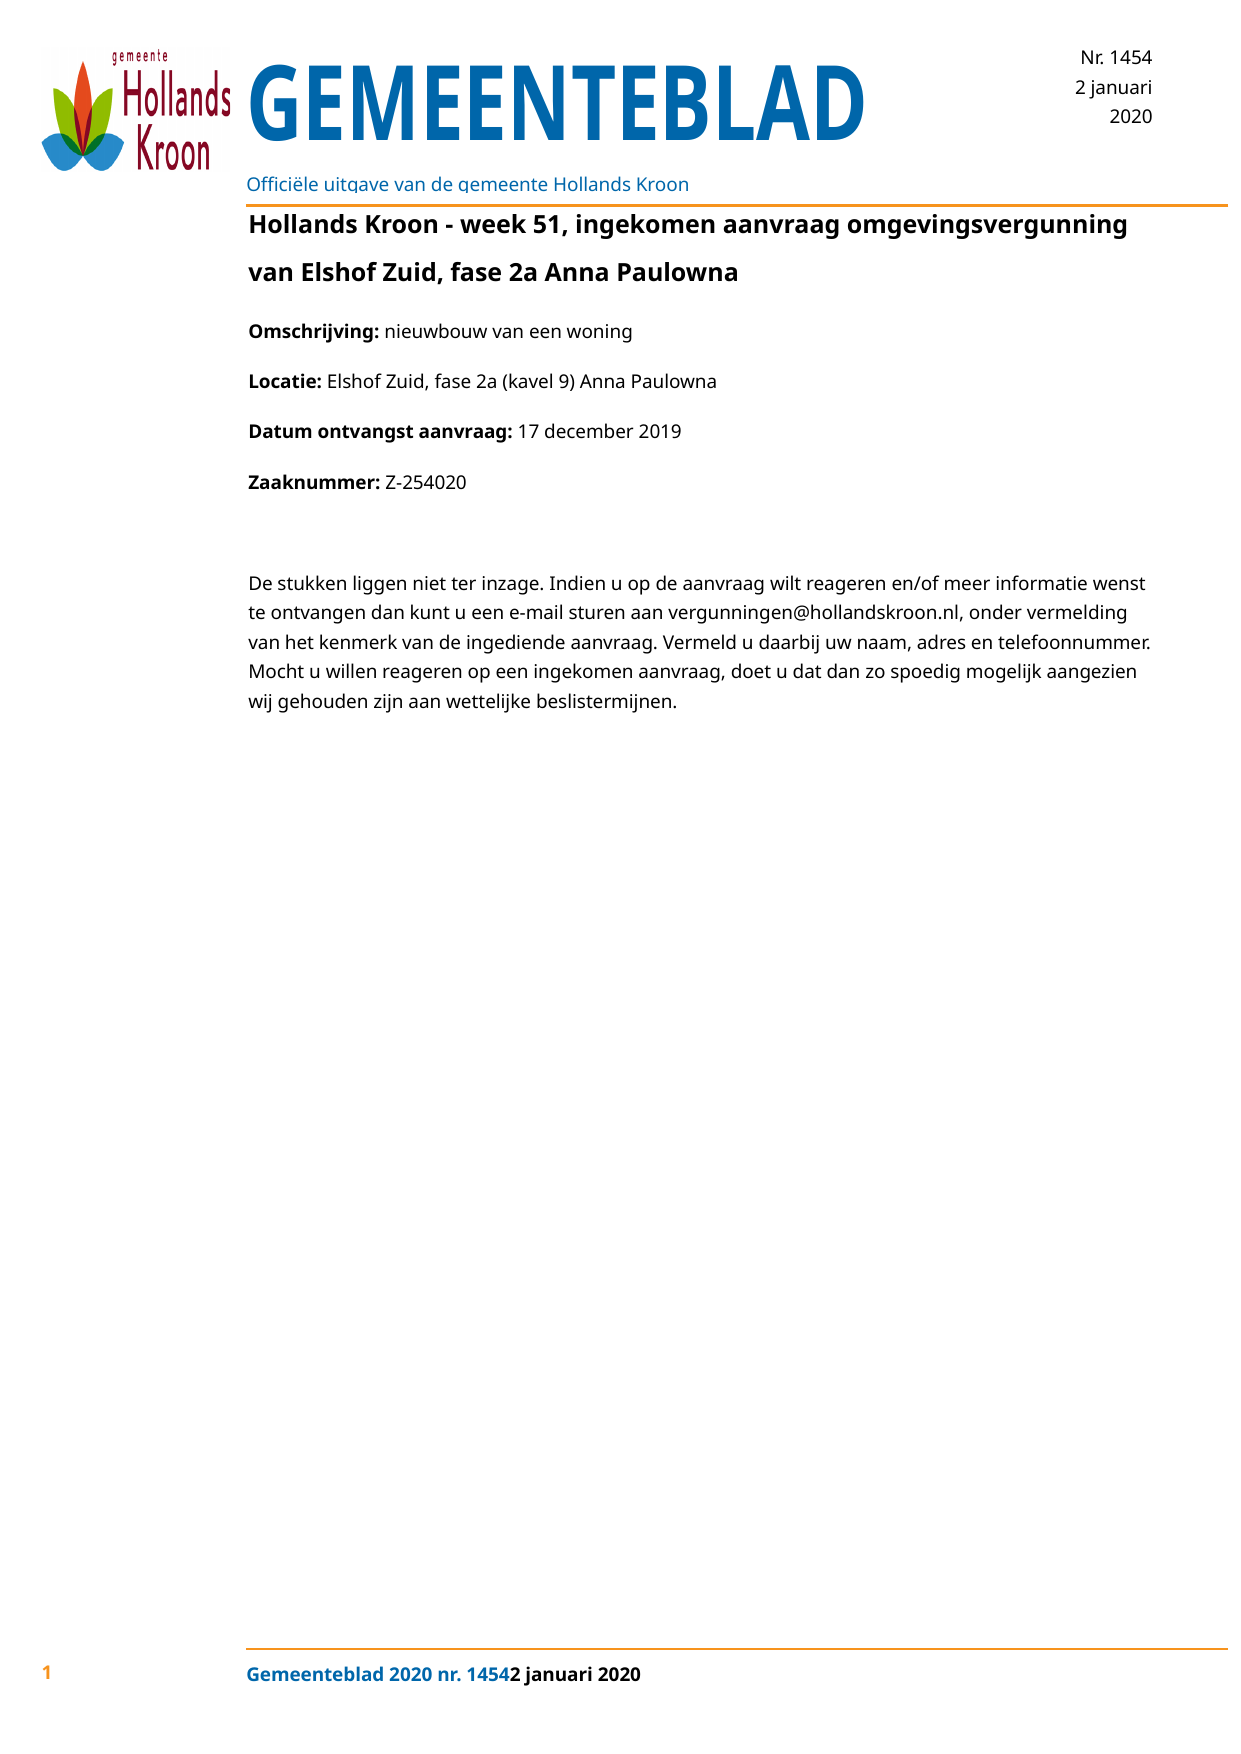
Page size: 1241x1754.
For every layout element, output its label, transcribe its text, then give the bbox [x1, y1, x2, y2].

text Omschrijving: nieuwbouw van een woning [248, 318, 1152, 344]
text Zaaknummer: Z-254020 [248, 469, 1152, 495]
text Datum ontvangst aanvraag: 17 december 2019 [248, 419, 1152, 444]
text Hollands Kroon - week 51, ingekomen aanvraag omgevingsvergunning van Elshof Zuid, fase 2a Anna Paulowna [248, 207, 1152, 288]
text Locatie: Elshof Zuid, fase 2a (kavel 9) Anna Paulowna [248, 368, 1152, 394]
text De stukken liggen niet ter inzage. Indien u op de aanvraag wilt reageren en/of meer informatie wenst te ontvangen dan kunt u een e-mail sturen aan vergunningen@hollandskroon.nl, onder vermelding van het kenmerk van de ingediende aanvraag. Vermeld u daarbij uw naam, adres en telefoonnummer. Mocht u willen reageren op een ingekomen aanvraag, doet u dat dan zo spoedig mogelijk aangezien wij gehouden zijn aan wettelijke beslistermijnen. [248, 570, 1152, 714]
picture [41, 47, 231, 172]
